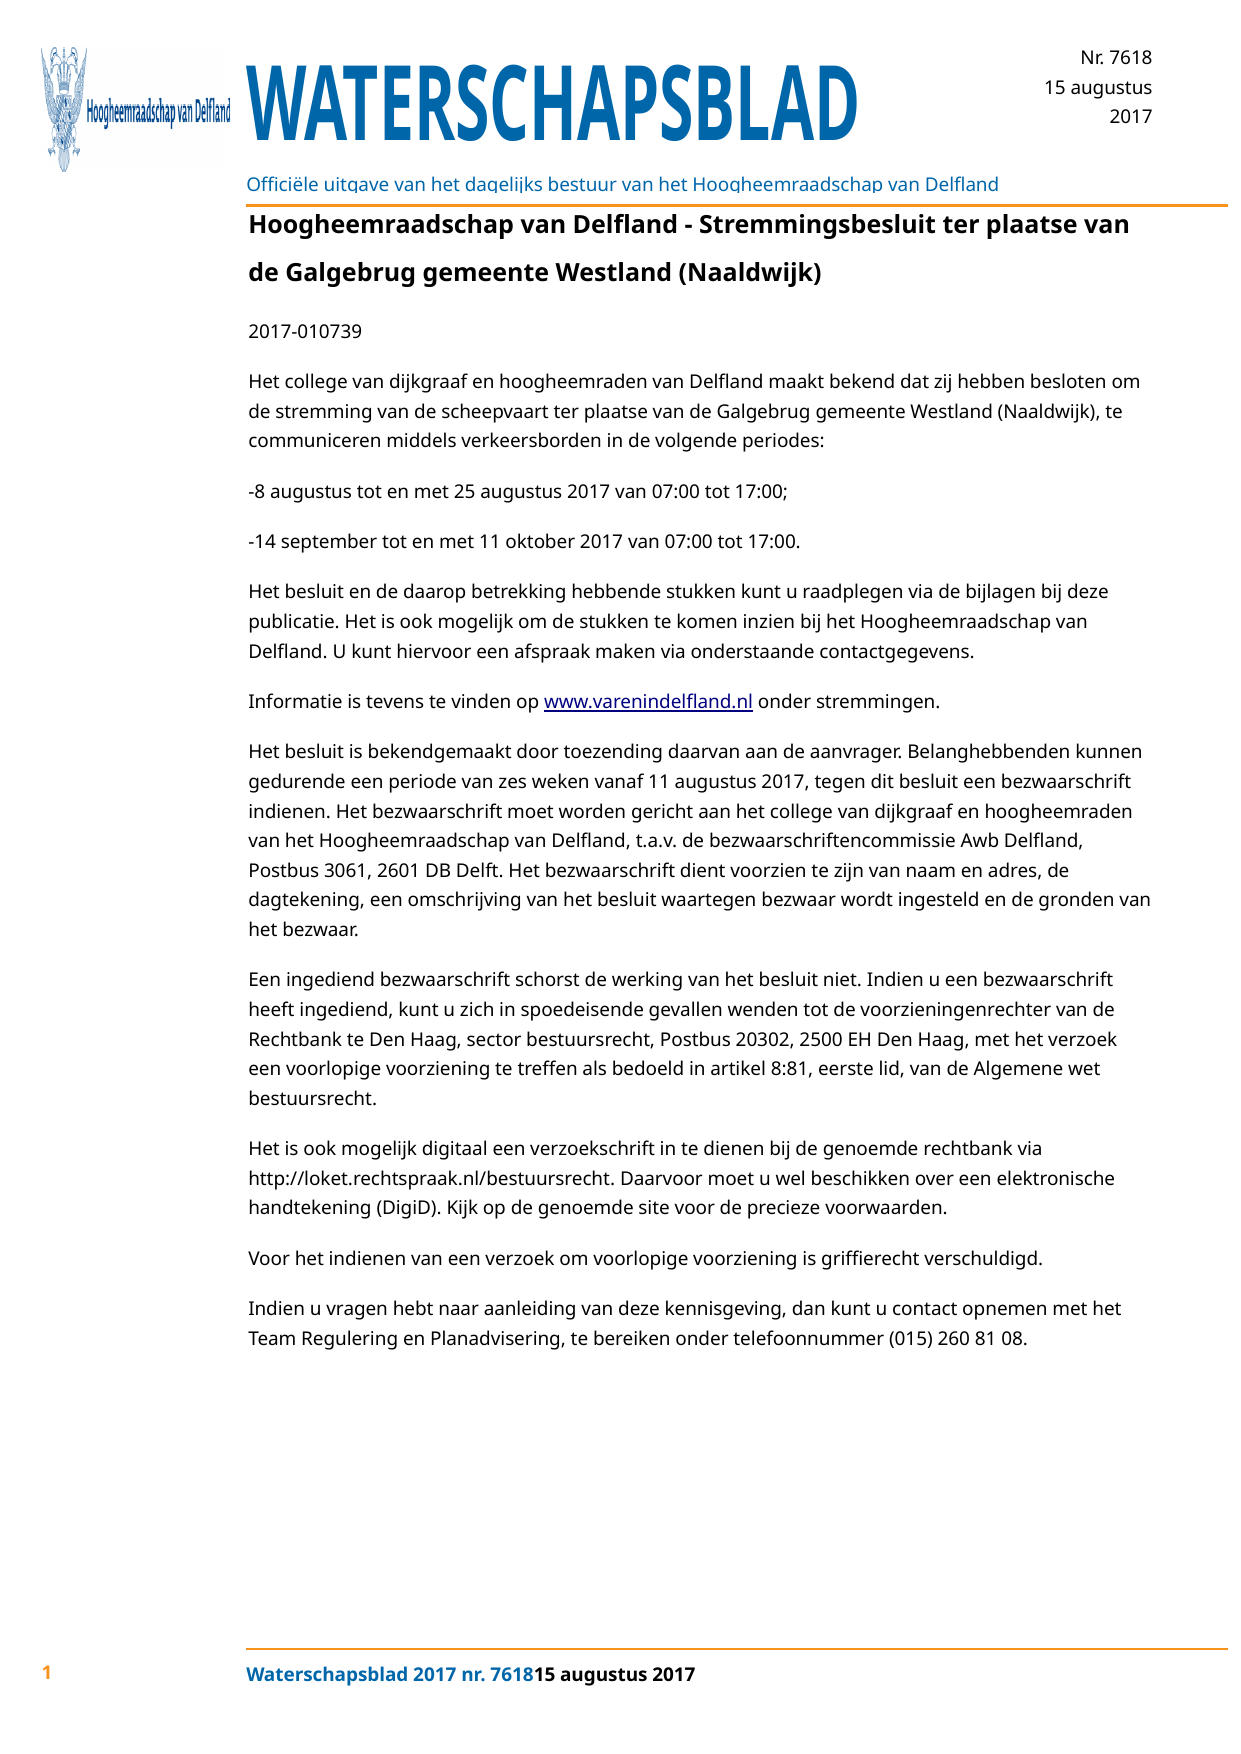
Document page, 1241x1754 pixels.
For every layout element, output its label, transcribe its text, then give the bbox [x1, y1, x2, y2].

text Een ingediend bezwaarschrift schorst de werking van het besluit niet. Indien u een bezwaarschrift heeft ingediend, kunt u zich in spoedeisende gevallen wenden tot de voorzieningenrechter van de Rechtbank te Den Haag, sector bestuursrecht, Postbus 20302, 2500 EH Den Haag, met het verzoek een voorlopige voorziening te treffen als bedoeld in artikel 8:81, eerste lid, van de Algemene wet bestuursrecht. [248, 967, 1152, 1111]
picture [41, 47, 231, 172]
text 2017-010739 [248, 318, 1152, 344]
text Hoogheemraadschap van Delfland - Stremmingsbesluit ter plaatse van de Galgebrug gemeente Westland (Naaldwijk) [248, 207, 1152, 288]
text Indien u vragen hebt naar aanleiding van deze kennisgeving, dan kunt u contact opnemen met het Team Regulering en Planadvisering, te bereiken onder telefoonnummer (015) 260 81 08. [248, 1295, 1152, 1351]
text Voor het indienen van een verzoek om voorlopige voorziening is griffierecht verschuldigd. [248, 1245, 1152, 1271]
text -8 augustus tot en met 25 augustus 2017 van 07:00 tot 17:00; [248, 478, 1152, 504]
text Het is ook mogelijk digitaal een verzoekschrift in te dienen bij de genoemde rechtbank via http://loket.rechtspraak.nl/bestuursrecht. Daarvoor moet u wel beschikken over een elektronische handtekening (DigiD). Kijk op de genoemde site voor de precieze voorwaarden. [248, 1135, 1152, 1220]
text Het college van dijkgraaf en hoogheemraden van Delfland maakt bekend dat zij hebben besloten om de stremming van de scheepvaart ter plaatse van de Galgebrug gemeente Westland (Naaldwijk), te communiceren middels verkeersborden in de volgende periodes: [248, 368, 1152, 453]
text Informatie is tevens te vinden op www.varenindelfland.nl onder stremmingen. [248, 688, 1152, 714]
text Het besluit en de daarop betrekking hebbende stukken kunt u raadplegen via de bijlagen bij deze publicatie. Het is ook mogelijk om de stukken te komen inzien bij het Hoogheemraadschap van Delfland. U kunt hiervoor een afspraak maken via onderstaande contactgegevens. [248, 579, 1152, 664]
text -14 september tot en met 11 oktober 2017 van 07:00 tot 17:00. [248, 528, 1152, 554]
text Het besluit is bekendgemaakt door toezending daarvan aan de aanvrager. Belanghebbenden kunnen gedurende een periode van zes weken vanaf 11 augustus 2017, tegen dit besluit een bezwaarschrift indienen. Het bezwaarschrift moet worden gericht aan het college van dijkgraaf en hoogheemraden van het Hoogheemraadschap van Delfland, t.a.v. de bezwaarschriftencommissie Awb Delfland, Postbus 3061, 2601 DB Delft. Het bezwaarschrift dient voorzien te zijn van naam en adres, de dagtekening, een omschrijving van het besluit waartegen bezwaar wordt ingesteld en de gronden van het bezwaar. [248, 739, 1152, 942]
